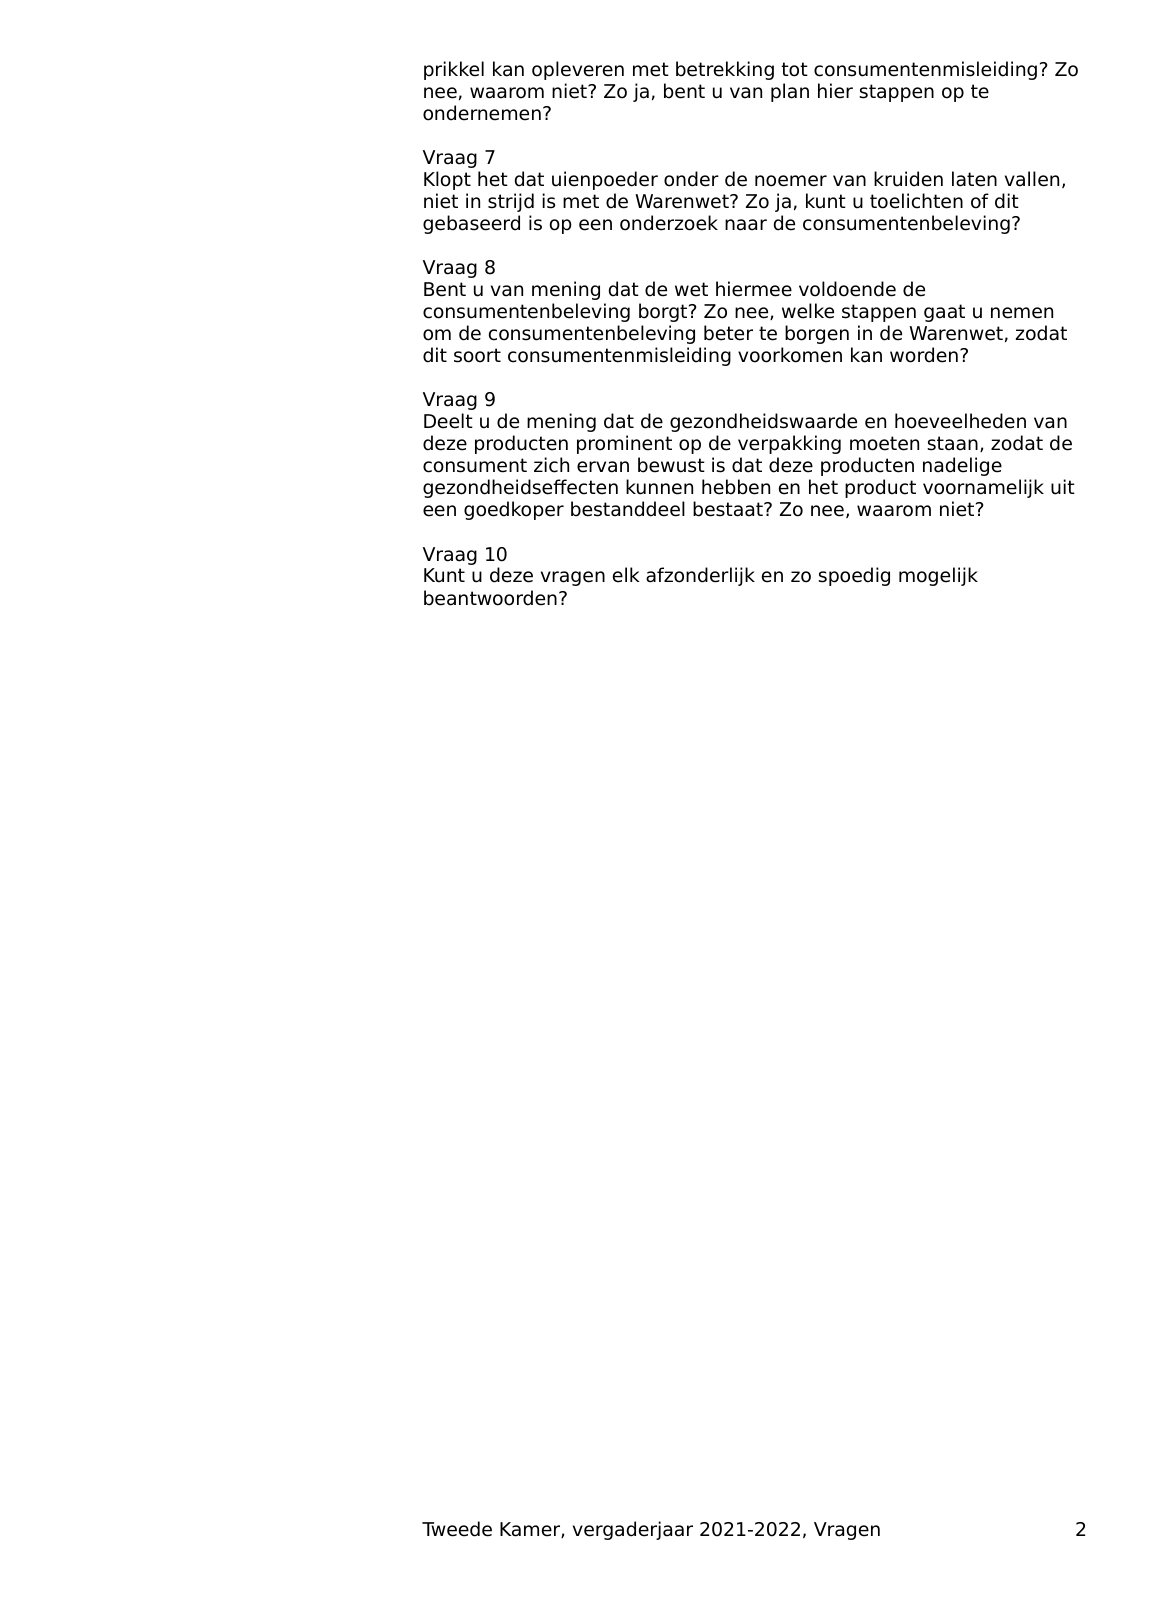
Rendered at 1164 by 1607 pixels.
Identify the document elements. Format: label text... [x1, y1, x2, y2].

text Bent u van mening dat de wet hiermee voldoende de consumentenbeleving borgt? Zo nee, welke stappen gaat u nemen om de consumentenbeleving beter te borgen in de Warenwet, zodat dit soort consumentenmisleiding voorkomen kan worden? [422, 279, 1087, 367]
text Kunt u deze vragen elk afzonderlijk en zo spoedig mogelijk beantwoorden? [422, 565, 1087, 609]
text prikkel kan opleveren met betrekking tot consumentenmisleiding? Zo nee, waarom niet? Zo ja, bent u van plan hier stappen op te ondernemen? [422, 59, 1087, 125]
text Vraag 9 [422, 389, 1087, 411]
text Klopt het dat uienpoeder onder de noemer van kruiden laten vallen, niet in strijd is met de Warenwet? Zo ja, kunt u toelichten of dit gebaseerd is op een onderzoek naar de consumentenbeleving? [422, 169, 1087, 235]
text Vraag 10 [422, 543, 1087, 565]
text Vraag 8 [422, 257, 1087, 279]
text Vraag 7 [422, 147, 1087, 169]
text Deelt u de mening dat de gezondheidswaarde en hoeveelheden van deze producten prominent op de verpakking moeten staan, zodat de consument zich ervan bewust is dat deze producten nadelige gezondheidseffecten kunnen hebben en het product voornamelijk uit een goedkoper bestanddeel bestaat? Zo nee, waarom niet? [422, 411, 1087, 521]
